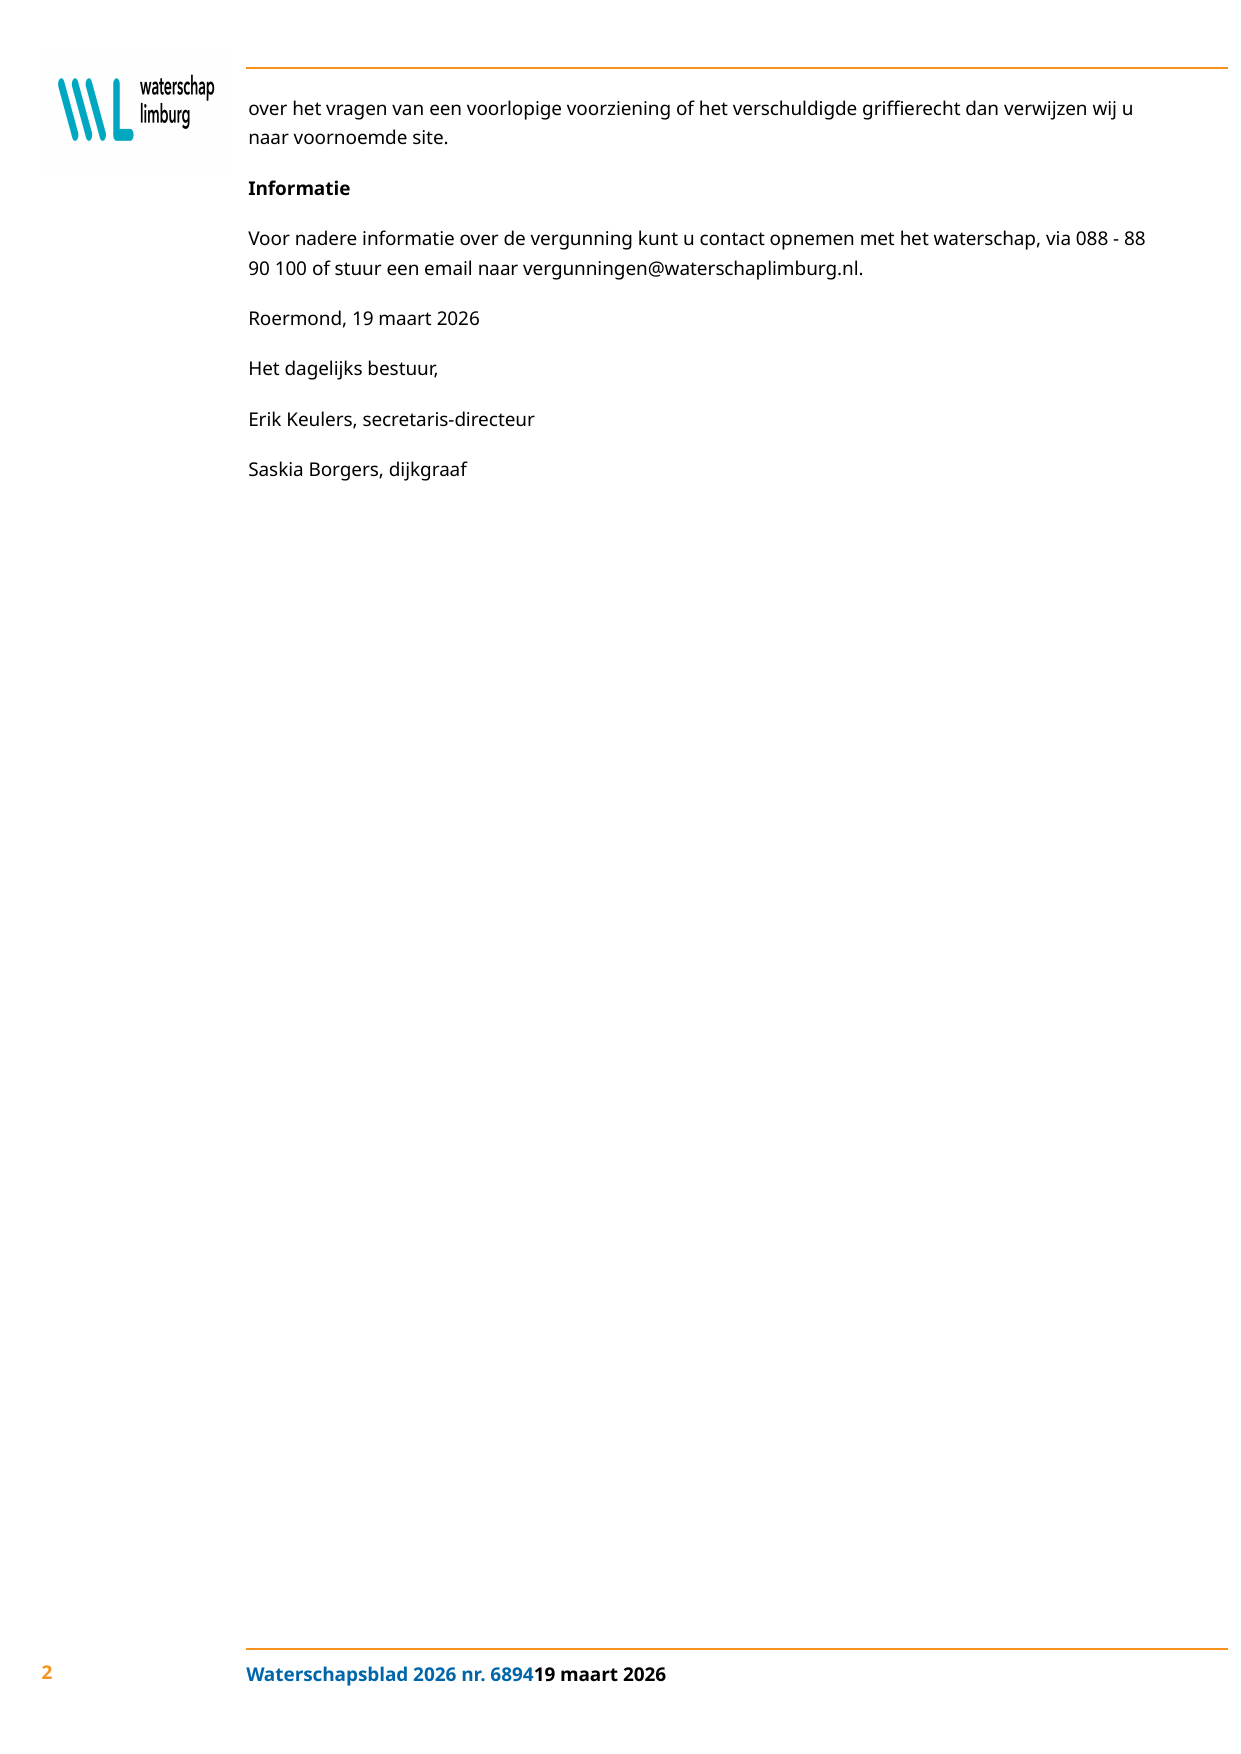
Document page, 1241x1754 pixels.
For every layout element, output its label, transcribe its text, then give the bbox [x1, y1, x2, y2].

picture [41, 47, 231, 172]
text Voor nadere informatie over de vergunning kunt u contact opnemen met het waterschap, via 088 - 88 90 100 of stuur een email naar vergunningen@waterschaplimburg.nl. [248, 225, 1152, 281]
text Erik Keulers, secretaris-directeur [248, 406, 1152, 432]
text over het vragen van een voorlopige voorziening of het verschuldigde griffierecht dan verwijzen wij u naar voornoemde site. [248, 95, 1152, 150]
text Informatie [248, 175, 1152, 201]
text Saskia Borgers, dijkgraaf [248, 456, 1152, 482]
text Het dagelijks bestuur, [248, 356, 1152, 381]
text Roermond, 19 maart 2026 [248, 305, 1152, 331]
